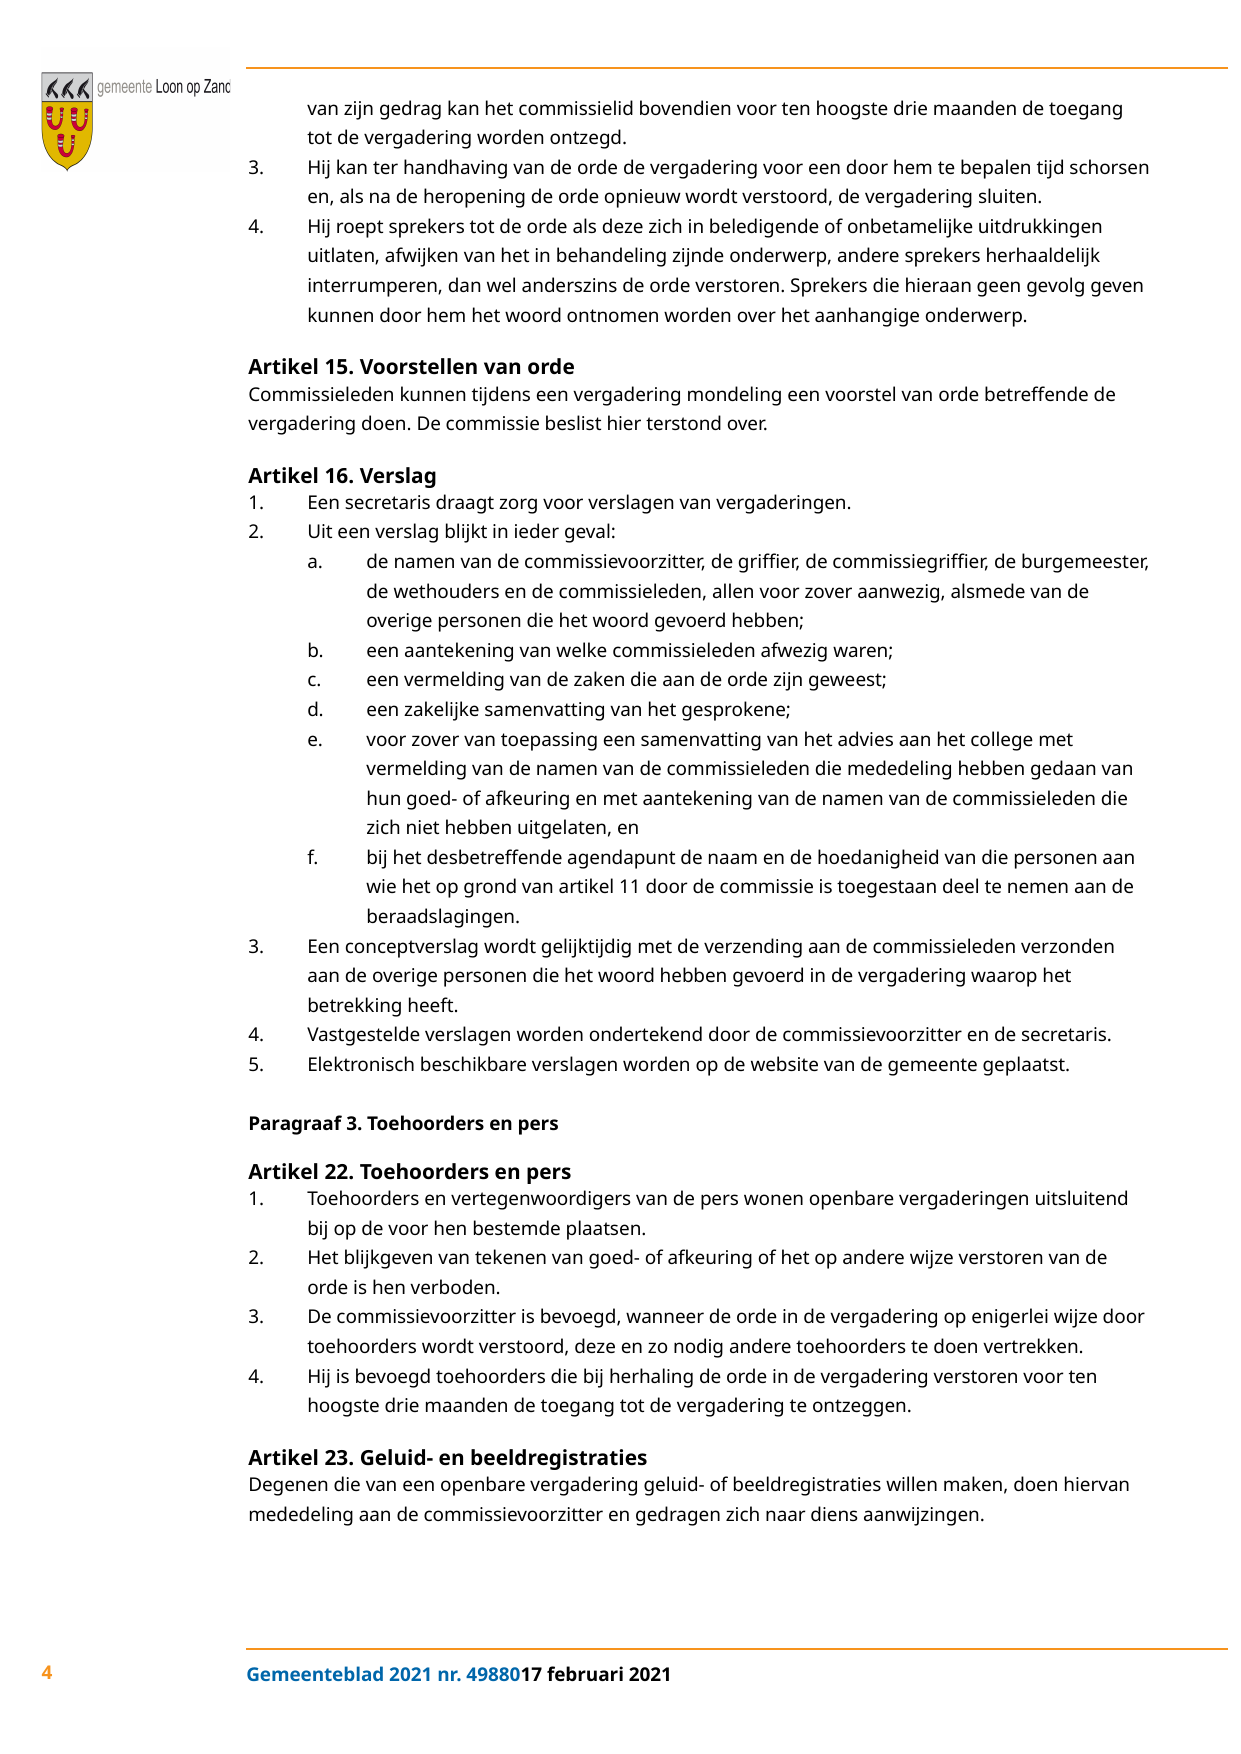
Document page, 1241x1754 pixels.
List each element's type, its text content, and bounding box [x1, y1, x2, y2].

list Een secretaris draagt zorg voor verslagen van vergaderingen. [248, 489, 1152, 515]
list Vastgestelde verslagen worden ondertekend door de commissievoorzitter en de secretaris. [248, 1022, 1152, 1047]
list een aantekening van welke commissieleden afwezig waren; [307, 637, 1152, 663]
list Hij is bevoegd toehoorders die bij herhaling de orde in de vergadering verstoren voor ten hoogste drie maanden de toegang tot de vergadering te ontzeggen. [248, 1363, 1152, 1418]
list van zijn gedrag kan het commissielid bovendien voor ten hoogste drie maanden de toegang tot de vergadering worden ontzegd. [248, 95, 1152, 150]
text Artikel 16. Verslag [248, 461, 1152, 489]
text Artikel 22. Toehoorders en pers [248, 1157, 1152, 1185]
text Artikel 15. Voorstellen van orde [248, 352, 1152, 381]
list een vermelding van de zaken die aan de orde zijn geweest; [307, 667, 1152, 692]
list Een conceptverslag wordt gelijktijdig met de verzending aan de commissieleden verzonden aan de overige personen die het woord hebben gevoerd in de vergadering waarop het betrekking heeft. [248, 933, 1152, 1018]
list Hij kan ter handhaving van de orde de vergadering voor een door hem te bepalen tijd schorsen en, als na de heropening de orde opnieuw wordt verstoord, de vergadering sluiten. [248, 154, 1152, 209]
text Degenen die van een openbare vergadering geluid- of beeldregistraties willen maken, doen hiervan mededeling aan de commissievoorzitter en gedragen zich naar diens aanwijzingen. [248, 1471, 1152, 1527]
list Uit een verslag blijkt in ieder geval: [248, 519, 1152, 544]
picture [41, 47, 231, 172]
list een zakelijke samenvatting van het gesprokene; [307, 696, 1152, 722]
text Paragraaf 3. Toehoorders en pers [248, 1110, 1152, 1136]
list Elektronisch beschikbare verslagen worden op de website van de gemeente geplaatst. [248, 1051, 1152, 1077]
list Hij roept sprekers tot de orde als deze zich in beledigende of onbetamelijke uitdrukkingen uitlaten, afwijken van het in behandeling zijnde onderwerp, andere sprekers herhaaldelijk interrumperen, dan wel anderszins de orde verstoren. Sprekers die hieraan geen gevolg geven kunnen door hem het woord ontnomen worden over het aanhangige onderwerp. [248, 213, 1152, 328]
text Commissieleden kunnen tijdens een vergadering mondeling een voorstel van orde betreffende de vergadering doen. De commissie beslist hier terstond over. [248, 381, 1152, 436]
list Het blijkgeven van tekenen van goed- of afkeuring of het op andere wijze verstoren van de orde is hen verboden. [248, 1244, 1152, 1300]
list voor zover van toepassing een samenvatting van het advies aan het college met vermelding van de namen van de commissieleden die mededeling hebben gedaan van hun goed- of afkeuring en met aantekening van de namen van de commissieleden die zich niet hebben uitgelaten, en [307, 726, 1152, 840]
list de namen van de commissievoorzitter, de griffier, de commissiegriffier, de burgemeester, de wethouders en de commissieleden, allen voor zover aanwezig, alsmede van de overige personen die het woord gevoerd hebben; [307, 548, 1152, 633]
list bij het desbetreffende agendapunt de naam en de hoedanigheid van die personen aan wie het op grond van artikel 11 door de commissie is toegestaan deel te nemen aan de beraadslagingen. [307, 844, 1152, 929]
list Toehoorders en vertegenwoordigers van de pers wonen openbare vergaderingen uitsluitend bij op de voor hen bestemde plaatsen. [248, 1185, 1152, 1241]
text Artikel 23. Geluid- en beeldregistraties [248, 1443, 1152, 1471]
list De commissievoorzitter is bevoegd, wanneer de orde in de vergadering op enigerlei wijze door toehoorders wordt verstoord, deze en zo nodig andere toehoorders te doen vertrekken. [248, 1304, 1152, 1359]
